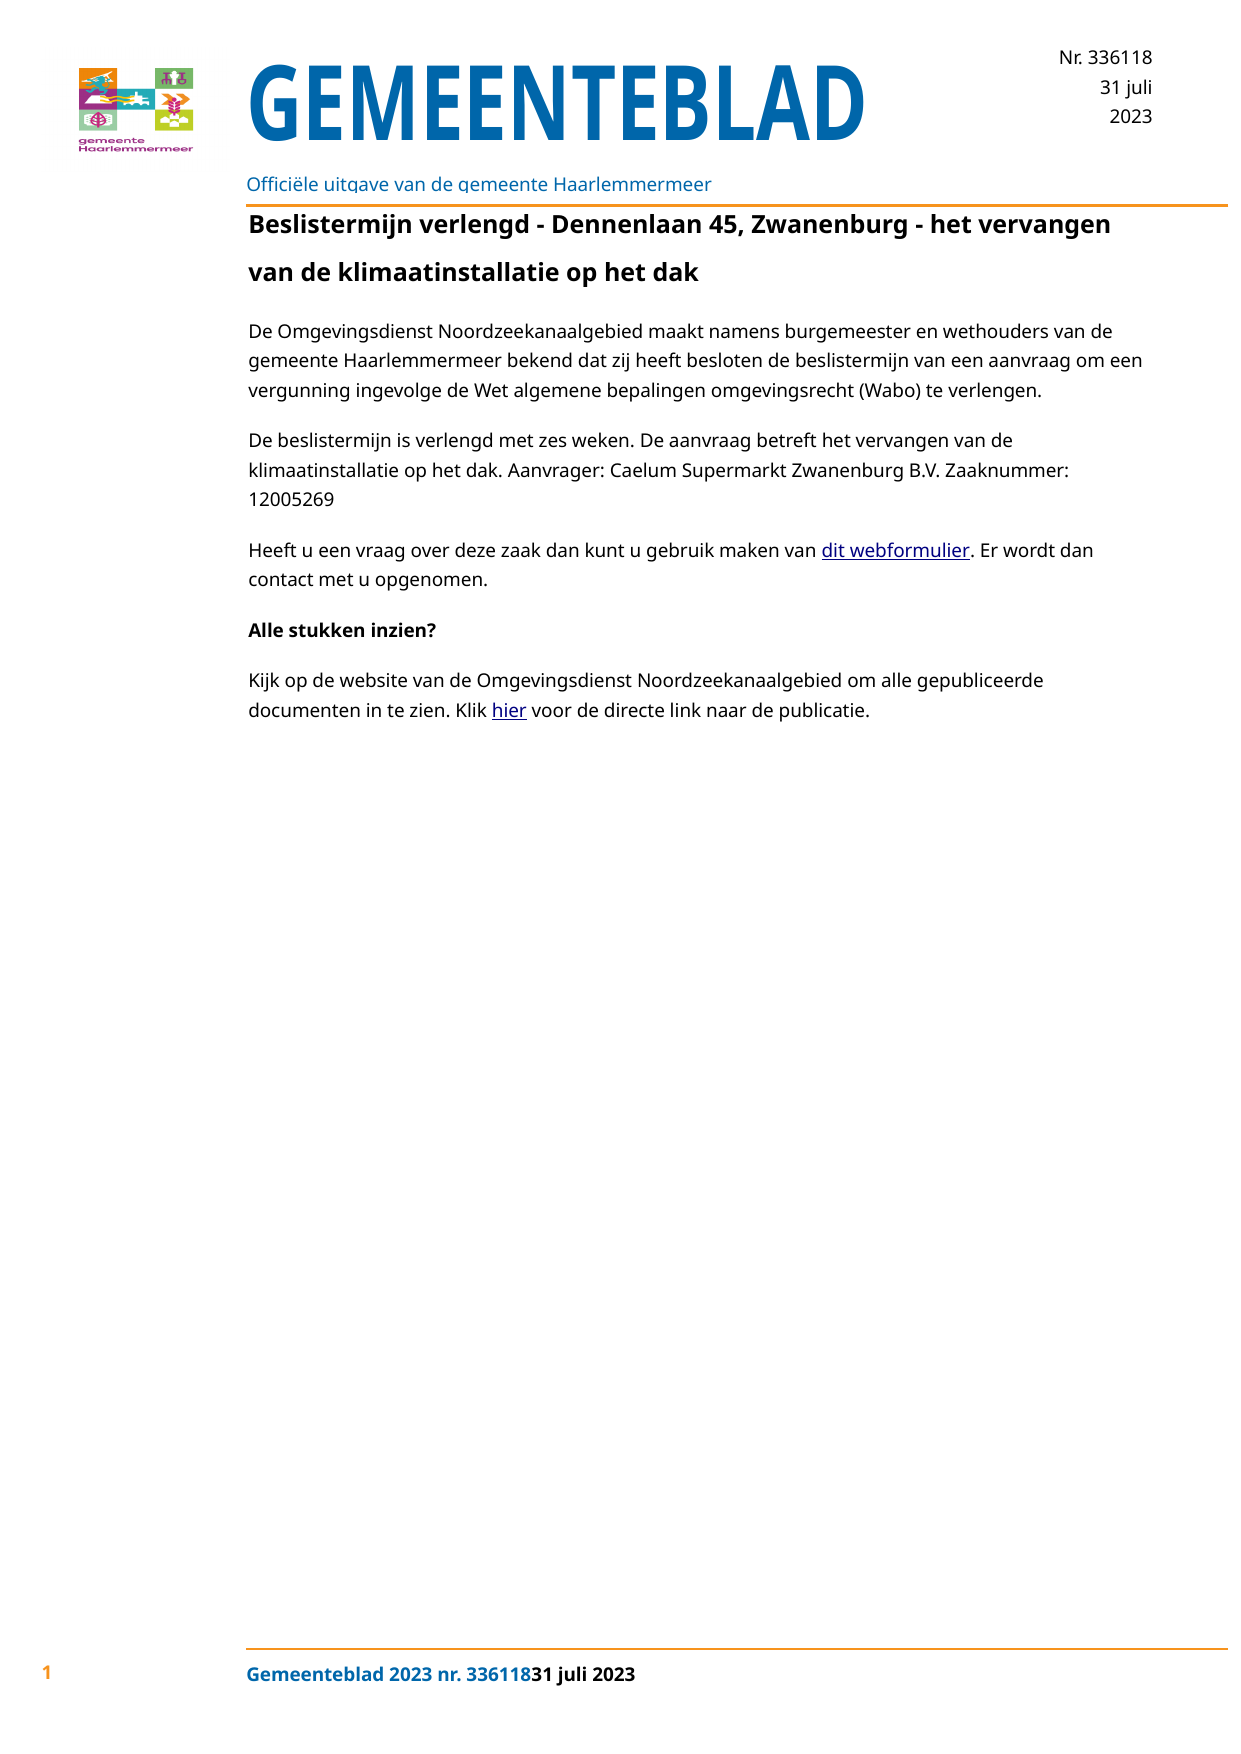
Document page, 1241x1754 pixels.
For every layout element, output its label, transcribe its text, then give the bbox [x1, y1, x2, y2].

picture [41, 47, 231, 172]
text Heeft u een vraag over deze zaak dan kunt u gebruik maken van dit webformulier. Er wordt dan contact met u opgenomen. [248, 537, 1152, 592]
text De beslistermijn is verlengd met zes weken. De aanvraag betreft het vervangen van de klimaatinstallatie op het dak. Aanvrager: Caelum Supermarkt Zwanenburg B.V. Zaaknummer: 12005269 [248, 427, 1152, 512]
text Beslistermijn verlengd - Dennenlaan 45, Zwanenburg - het vervangen van de klimaatinstallatie op het dak [248, 207, 1152, 288]
text Kijk op de website van de Omgevingsdienst Noordzeekanaalgebied om alle gepubliceerde documenten in te zien. Klik hier voor de directe link naar de publicatie. [248, 667, 1152, 723]
text De Omgevingsdienst Noordzeekanaalgebied maakt namens burgemeester en wethouders van de gemeente Haarlemmermeer bekend dat zij heeft besloten de beslistermijn van een aanvraag om een vergunning ingevolge de Wet algemene bepalingen omgevingsrecht (Wabo) te verlengen. [248, 318, 1152, 403]
text Alle stukken inzien? [248, 617, 1152, 643]
